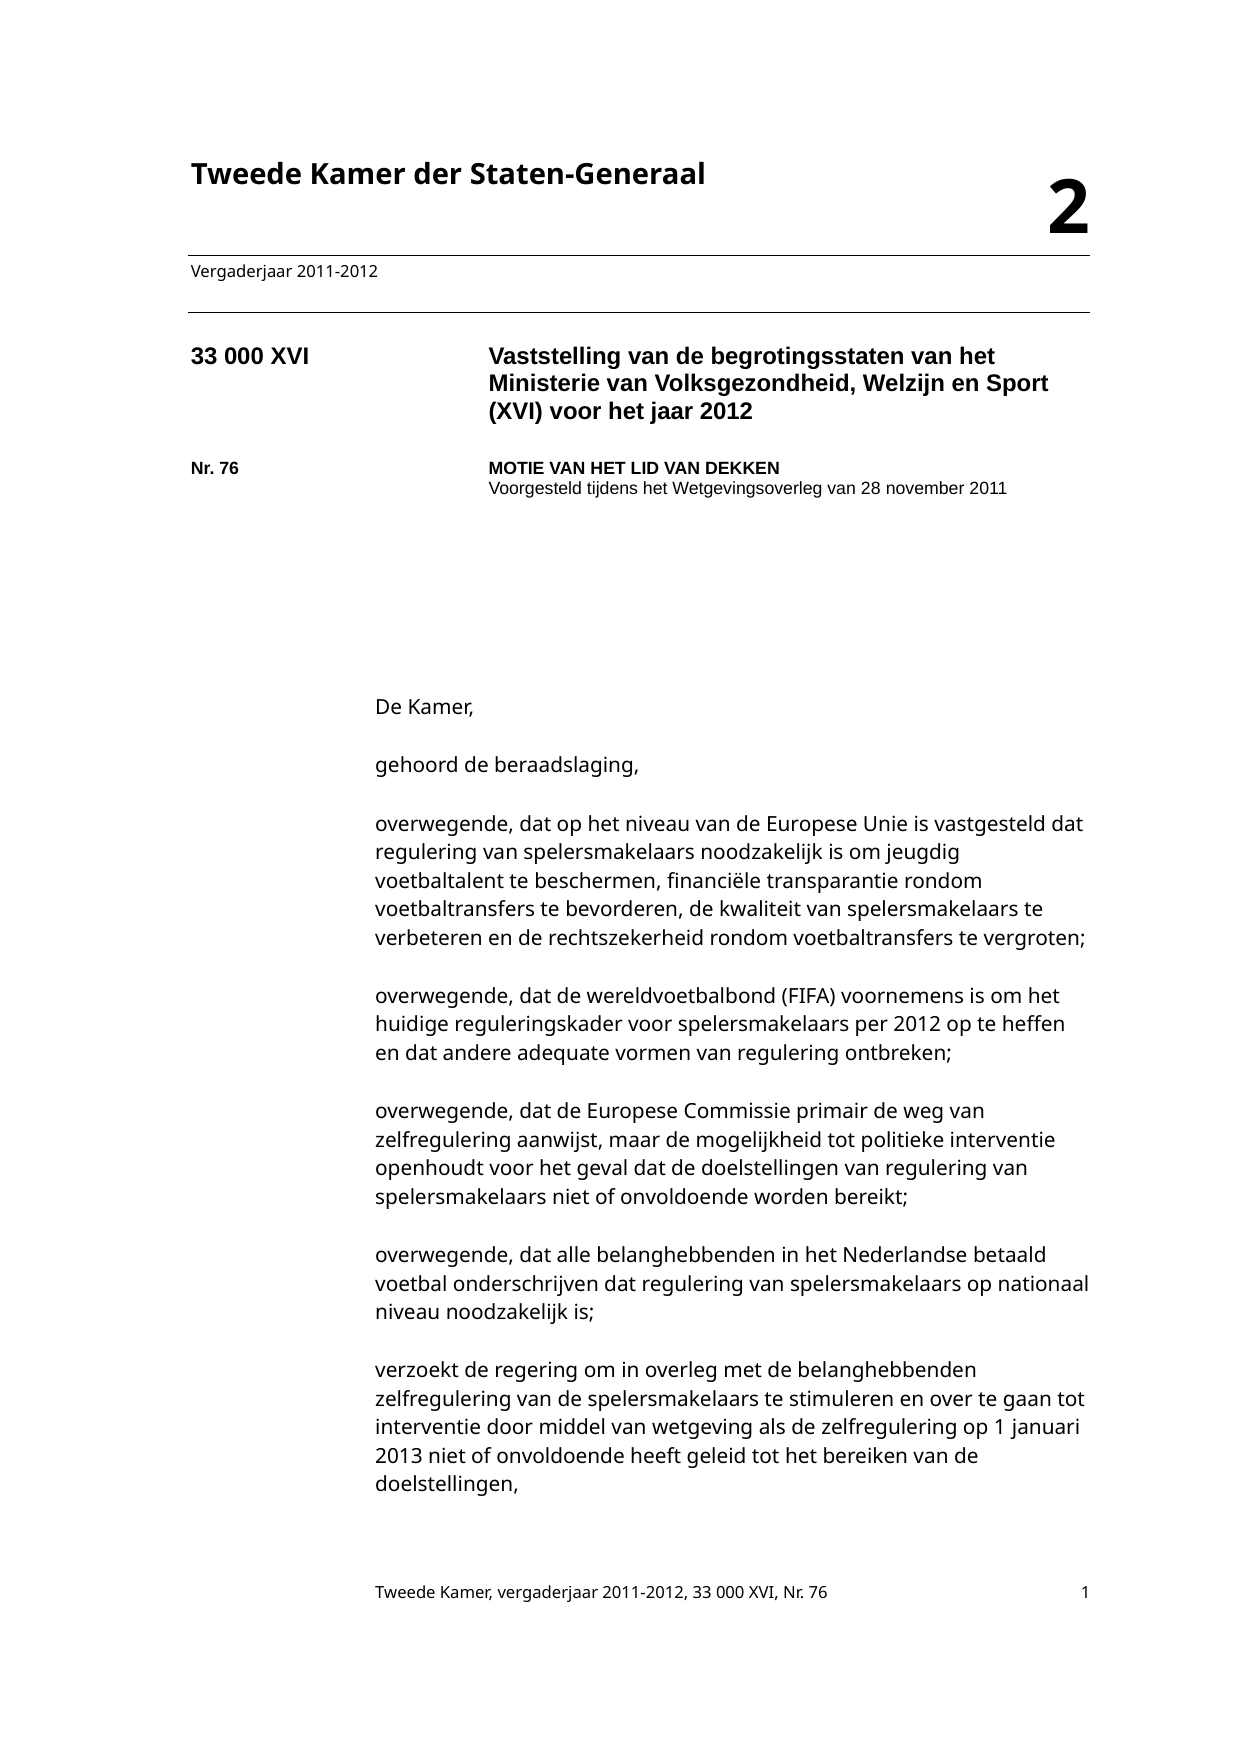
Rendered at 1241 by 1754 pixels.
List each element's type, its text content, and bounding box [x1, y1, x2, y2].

table_cell [188, 313, 485, 339]
table_cell Vaststelling van de begrotingsstaten van het Ministerie van Volksgezondheid, Welzijn en Sport (XVI) voor het jaar 2012 [485, 339, 1090, 454]
text gehoord de beraadslaging, [375, 751, 1090, 779]
text overwegende, dat de wereldvoetbalbond (FIFA) voornemens is om het huidige reguleringskader voor spelersmakelaars per 2012 op te heffen en dat andere adequate vormen van regulering ontbreken; [375, 981, 1090, 1066]
table_cell Nr. 76 [188, 455, 485, 573]
text verzoekt de regering om in overleg met de belanghebbenden zelfregulering van de spelersmakelaars te stimuleren en over te gaan tot interventie door middel van wetgeving als de zelfregulering op 1 januari 2013 niet of onvoldoende heeft geleid tot het bereiken van de doelstellingen, [375, 1356, 1090, 1498]
table_header 2 [910, 150, 1090, 255]
table_cell MOTIE VAN HET LID VAN DEKKEN Voorgesteld tijdens het Wetgevingsoverleg van 28 november 2011 [485, 455, 1090, 573]
table_cell Vergaderjaar 2011-2012 [188, 256, 485, 312]
text overwegende, dat alle belanghebbenden in het Nederlandse betaald voetbal onderschrijven dat regulering van spelersmakelaars op nationaal niveau noodzakelijk is; [375, 1240, 1090, 1326]
text overwegende, dat de Europese Commissie primair de weg van zelfregulering aanwijst, maar de mogelijkheid tot politieke interventie openhoudt voor het geval dat de doelstellingen van regulering van spelersmakelaars niet of onvoldoende worden bereikt; [375, 1096, 1090, 1210]
text overwegende, dat op het niveau van de Europese Unie is vastgesteld dat regulering van spelersmakelaars noodzakelijk is om jeugdig voetbaltalent te beschermen, financiële transparantie rondom voetbaltransfers te bevorderen, de kwaliteit van spelersmakelaars te verbeteren en de rechtszekerheid rondom voetbaltransfers te vergroten; [375, 809, 1090, 951]
table_cell [485, 256, 1090, 312]
text De Kamer, [375, 692, 1090, 721]
table_cell 33 000 XVI [188, 339, 485, 454]
table_header Tweede Kamer der Staten-Generaal [188, 150, 909, 255]
table_cell [485, 313, 1090, 339]
